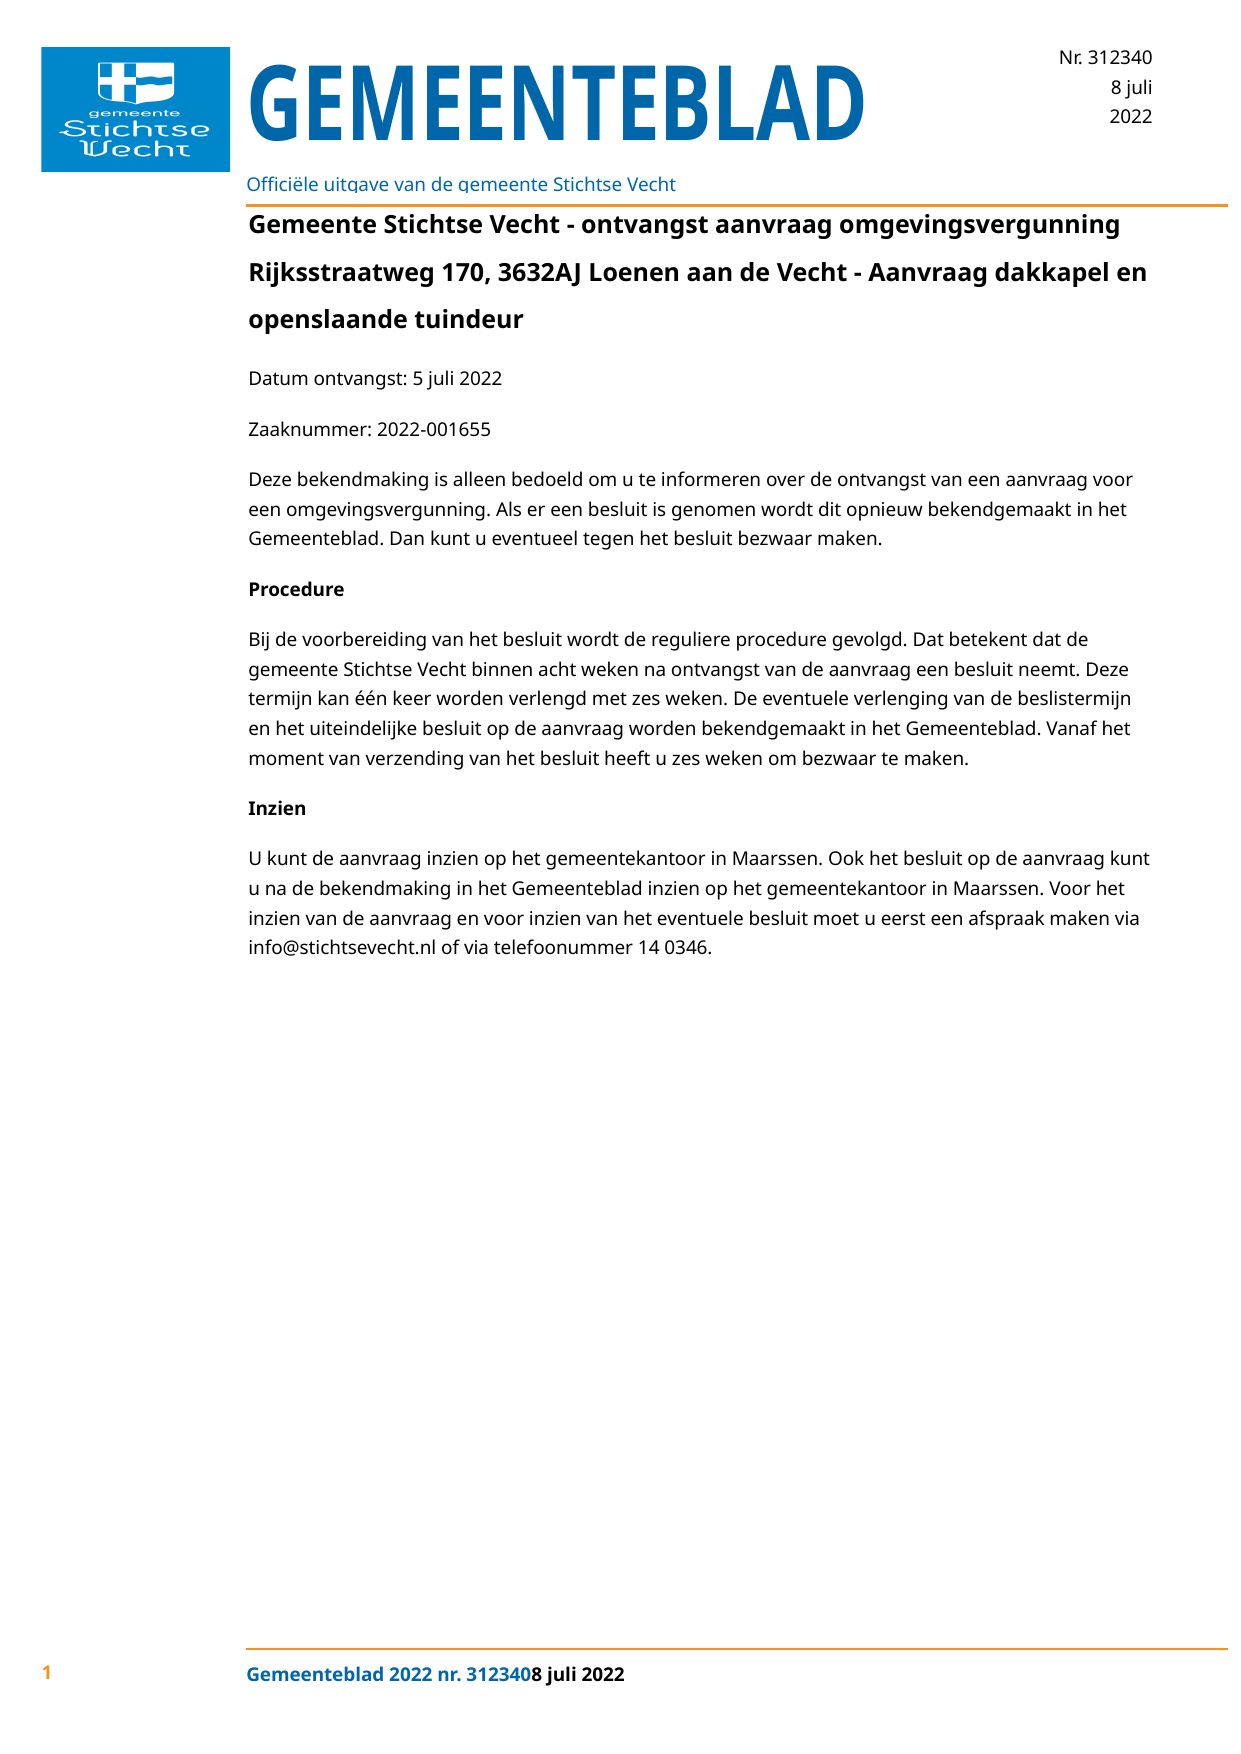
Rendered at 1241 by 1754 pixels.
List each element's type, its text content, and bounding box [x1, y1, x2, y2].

text Inzien [248, 795, 1152, 821]
text Datum ontvangst: 5 juli 2022 [248, 366, 1152, 391]
text Bij de voorbereiding van het besluit wordt de reguliere procedure gevolgd. Dat betekent dat de gemeente Stichtse Vecht binnen acht weken na ontvangst van de aanvraag een besluit neemt. Deze termijn kan één keer worden verlengd met zes weken. De eventuele verlenging van de beslistermijn en het uiteindelijke besluit op de aanvraag worden bekendgemaakt in het Gemeenteblad. Vanaf het moment van verzending van het besluit heeft u zes weken om bezwaar te maken. [248, 626, 1152, 770]
picture [137, 63, 174, 103]
text Procedure [248, 576, 1152, 602]
picture [99, 63, 135, 101]
text Zaaknummer: 2022-001655 [248, 416, 1152, 442]
text Gemeente Stichtse Vecht - ontvangst aanvraag omgevingsvergunning Rijksstraatweg 170, 3632AJ Loenen aan de Vecht - Aanvraag dakkapel en openslaande tuindeur [248, 207, 1152, 336]
text Deze bekendmaking is alleen bedoeld om u te informeren over de ontvangst van een aanvraag voor een omgevingsvergunning. Als er een besluit is genomen wordt dit opnieuw bekendgemaakt in het Gemeenteblad. Dan kunt u eventueel tegen het besluit bezwaar maken. [248, 466, 1152, 551]
text U kunt de aanvraag inzien op het gemeentekantoor in Maarssen. Ook het besluit op de aanvraag kunt u na de bekendmaking in het Gemeenteblad inzien op het gemeentekantoor in Maarssen. Voor het inzien van de aanvraag en voor inzien van het eventuele besluit moet u eerst een afspraak maken via info@stichtsevecht.nl of via telefoonummer 14 0346. [248, 846, 1152, 960]
